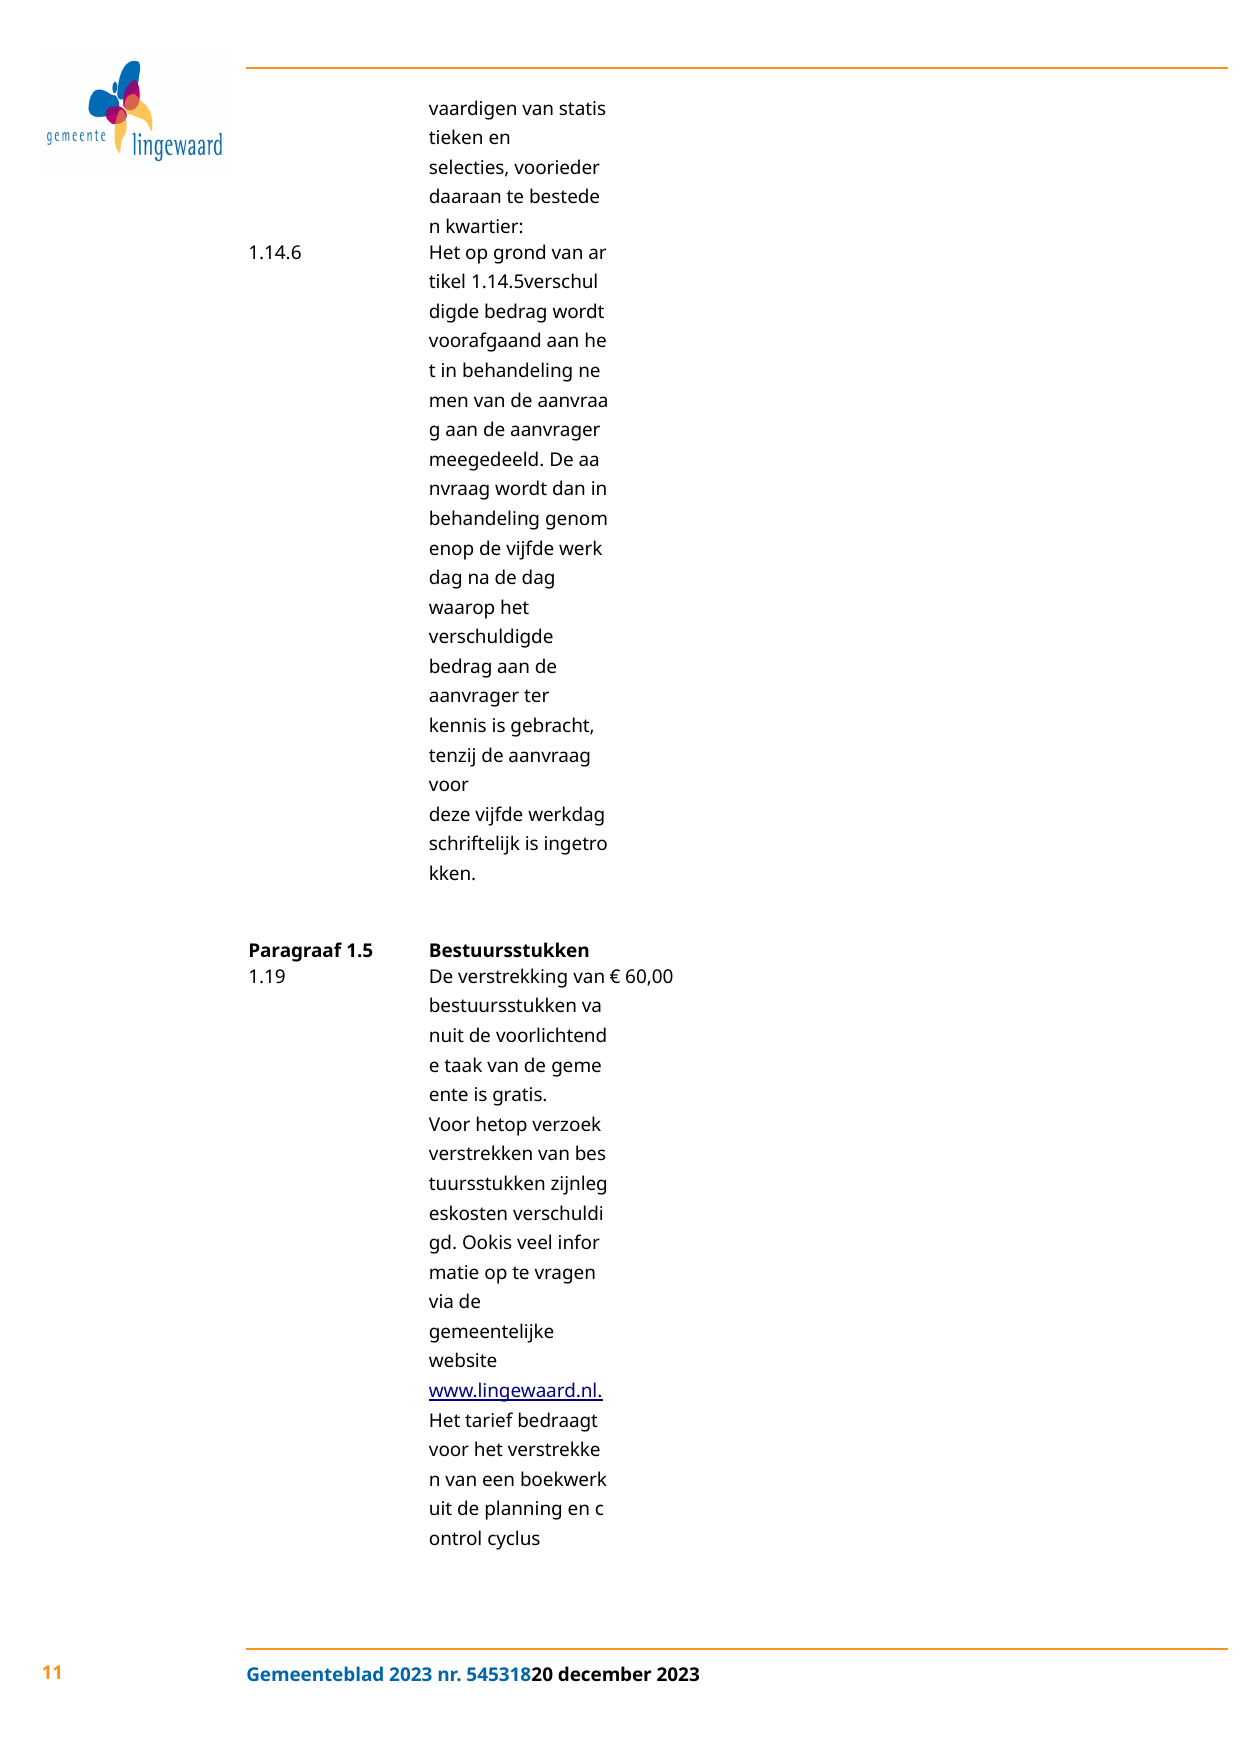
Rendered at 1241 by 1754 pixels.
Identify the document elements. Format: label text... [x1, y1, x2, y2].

table_cell [609, 95, 1152, 239]
table_cell [248, 1577, 429, 1602]
table_cell 1.14.6 [248, 239, 429, 886]
table_cell [429, 1577, 609, 1602]
table_cell [429, 886, 609, 912]
picture [41, 47, 231, 172]
table_cell € 60,00 [609, 963, 1152, 1551]
table_cell De verstrekking vanbestuursstukken vanuit de voorlichtende taak van de gemeente is gratis. Voor hetop verzoek verstrekken van bestuursstukken zijnlegeskosten verschuldigd. Ookis veel informatie op te vragen via de gemeentelijke website www.lingewaard.nl. Het tarief bedraagt voor het verstrekken van een boekwerk uit de planning en control cyclus [429, 963, 609, 1551]
table_cell [248, 886, 429, 912]
table_cell [609, 1551, 1152, 1577]
table_cell [609, 886, 1152, 912]
table_cell [609, 912, 1152, 937]
table_cell [429, 1551, 609, 1577]
table_cell [429, 912, 609, 937]
table_cell [609, 1577, 1152, 1602]
table_cell [248, 95, 429, 239]
table_cell 1.19 [248, 963, 429, 1551]
table_cell Bestuursstukken [429, 937, 609, 963]
table_cell Het op grond van artikel 1.14.5verschuldigde bedrag wordtvoorafgaand aan het in behandeling nemen van de aanvraag aan de aanvrager meegedeeld. De aanvraag wordt dan in behandeling genomenop de vijfde werkdag na de dag waarop het verschuldigde bedrag aan de aanvrager ter kennis is gebracht, tenzij de aanvraag voor deze vijfde werkdag schriftelijk is ingetrokken. [429, 239, 609, 886]
table_cell [609, 239, 1152, 886]
table_cell [248, 912, 429, 937]
table_cell [609, 937, 1152, 963]
table_cell vaardigen van statistieken en selecties, voorieder daaraan te besteden kwartier: [429, 95, 609, 239]
table_cell Paragraaf 1.5 [248, 937, 429, 963]
table_cell [248, 1551, 429, 1577]
